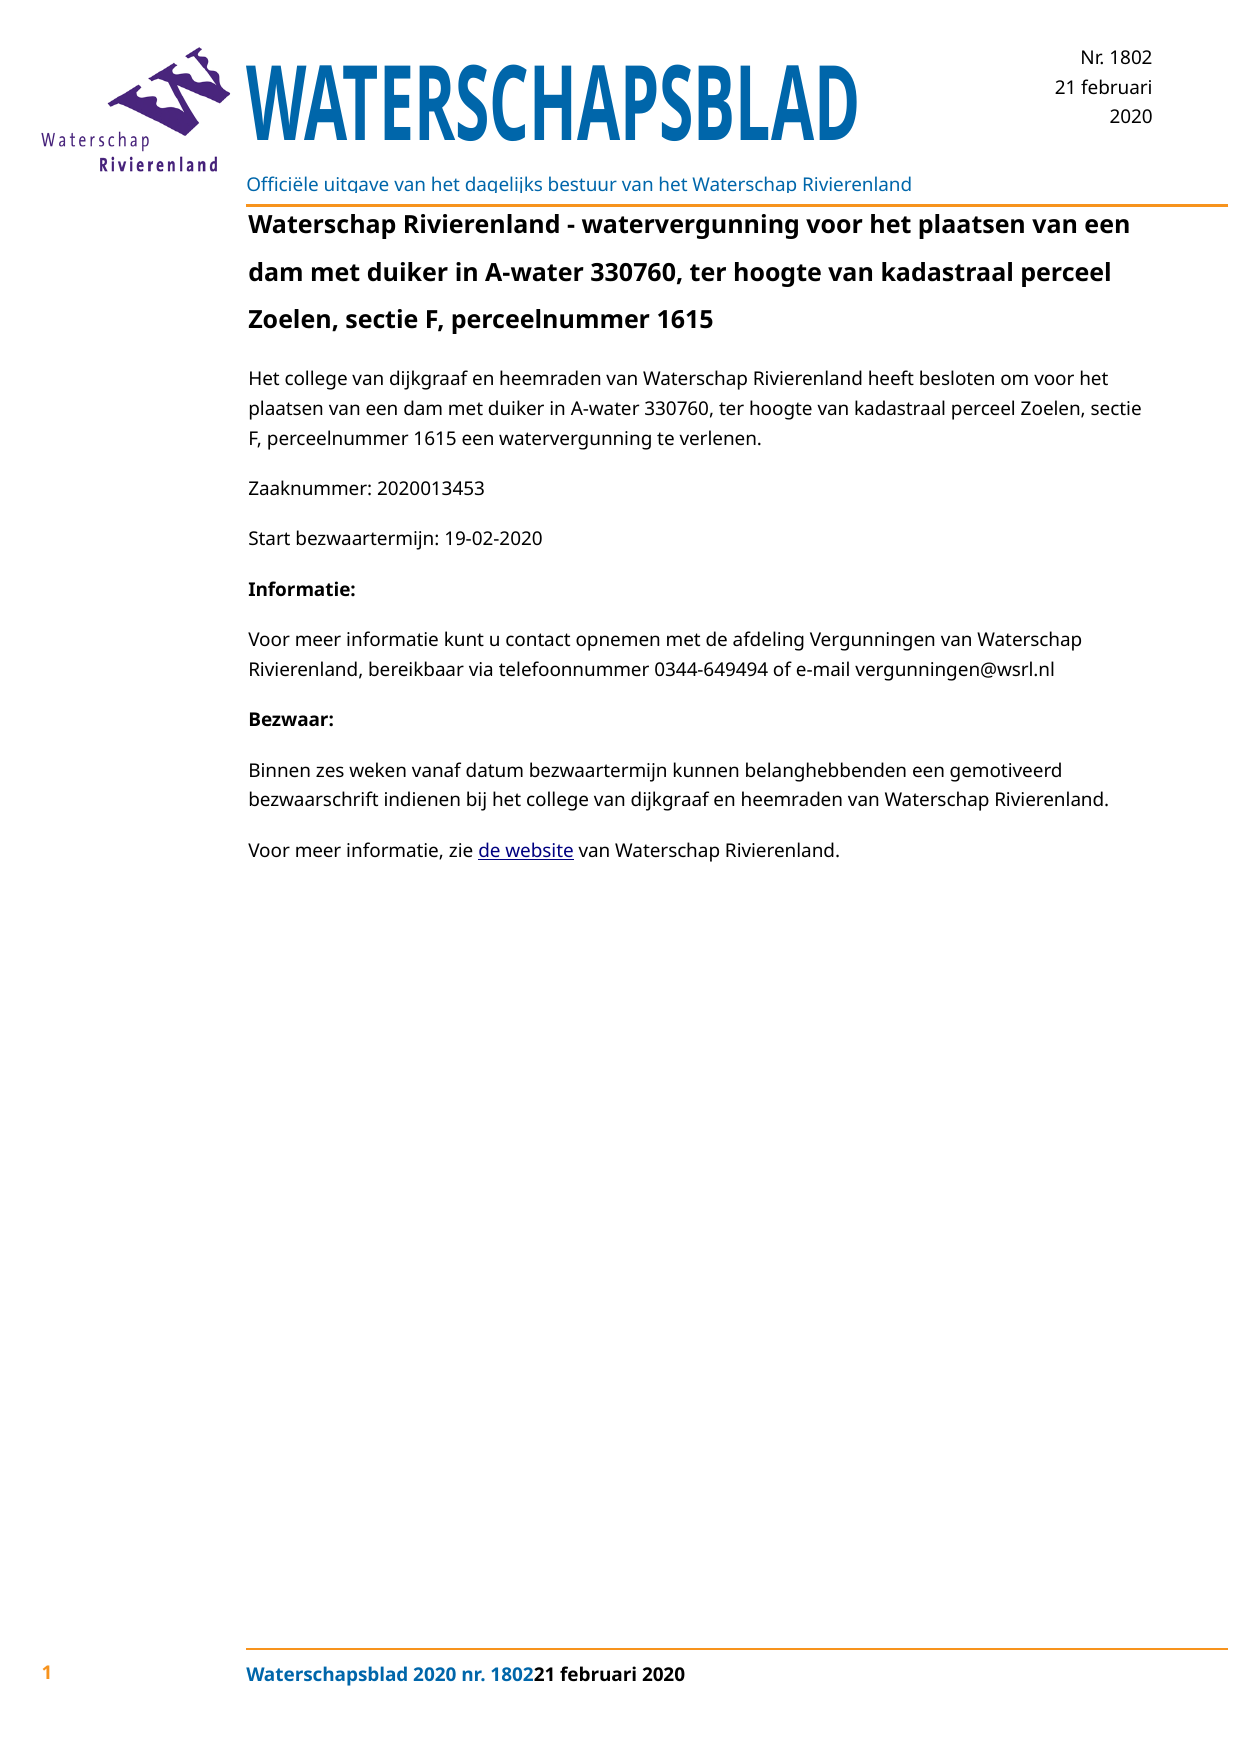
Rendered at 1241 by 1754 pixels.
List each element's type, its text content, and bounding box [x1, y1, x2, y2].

text Voor meer informatie kunt u contact opnemen met de afdeling Vergunningen van Waterschap Rivierenland, bereikbaar via telefoonnummer 0344-649494 of e-mail vergunningen@wsrl.nl [248, 626, 1152, 682]
text Start bezwaartermijn: 19-02-2020 [248, 526, 1152, 551]
text Bezwaar: [248, 706, 1152, 732]
text Het college van dijkgraaf en heemraden van Waterschap Rivierenland heeft besloten om voor het plaatsen van een dam met duiker in A-water 330760, ter hoogte van kadastraal perceel Zoelen, sectie F, perceelnummer 1615 een watervergunning te verlenen. [248, 366, 1152, 450]
text Binnen zes weken vanaf datum bezwaartermijn kunnen belanghebbenden een gemotiveerd bezwaarschrift indienen bij het college van dijkgraaf en heemraden van Waterschap Rivierenland. [248, 757, 1152, 812]
text Voor meer informatie, zie de website van Waterschap Rivierenland. [248, 837, 1152, 862]
text Informatie: [248, 576, 1152, 602]
text Zaaknummer: 2020013453 [248, 475, 1152, 501]
text Waterschap Rivierenland - watervergunning voor het plaatsen van een dam met duiker in A-water 330760, ter hoogte van kadastraal perceel Zoelen, sectie F, perceelnummer 1615 [248, 207, 1152, 336]
picture [41, 47, 231, 172]
